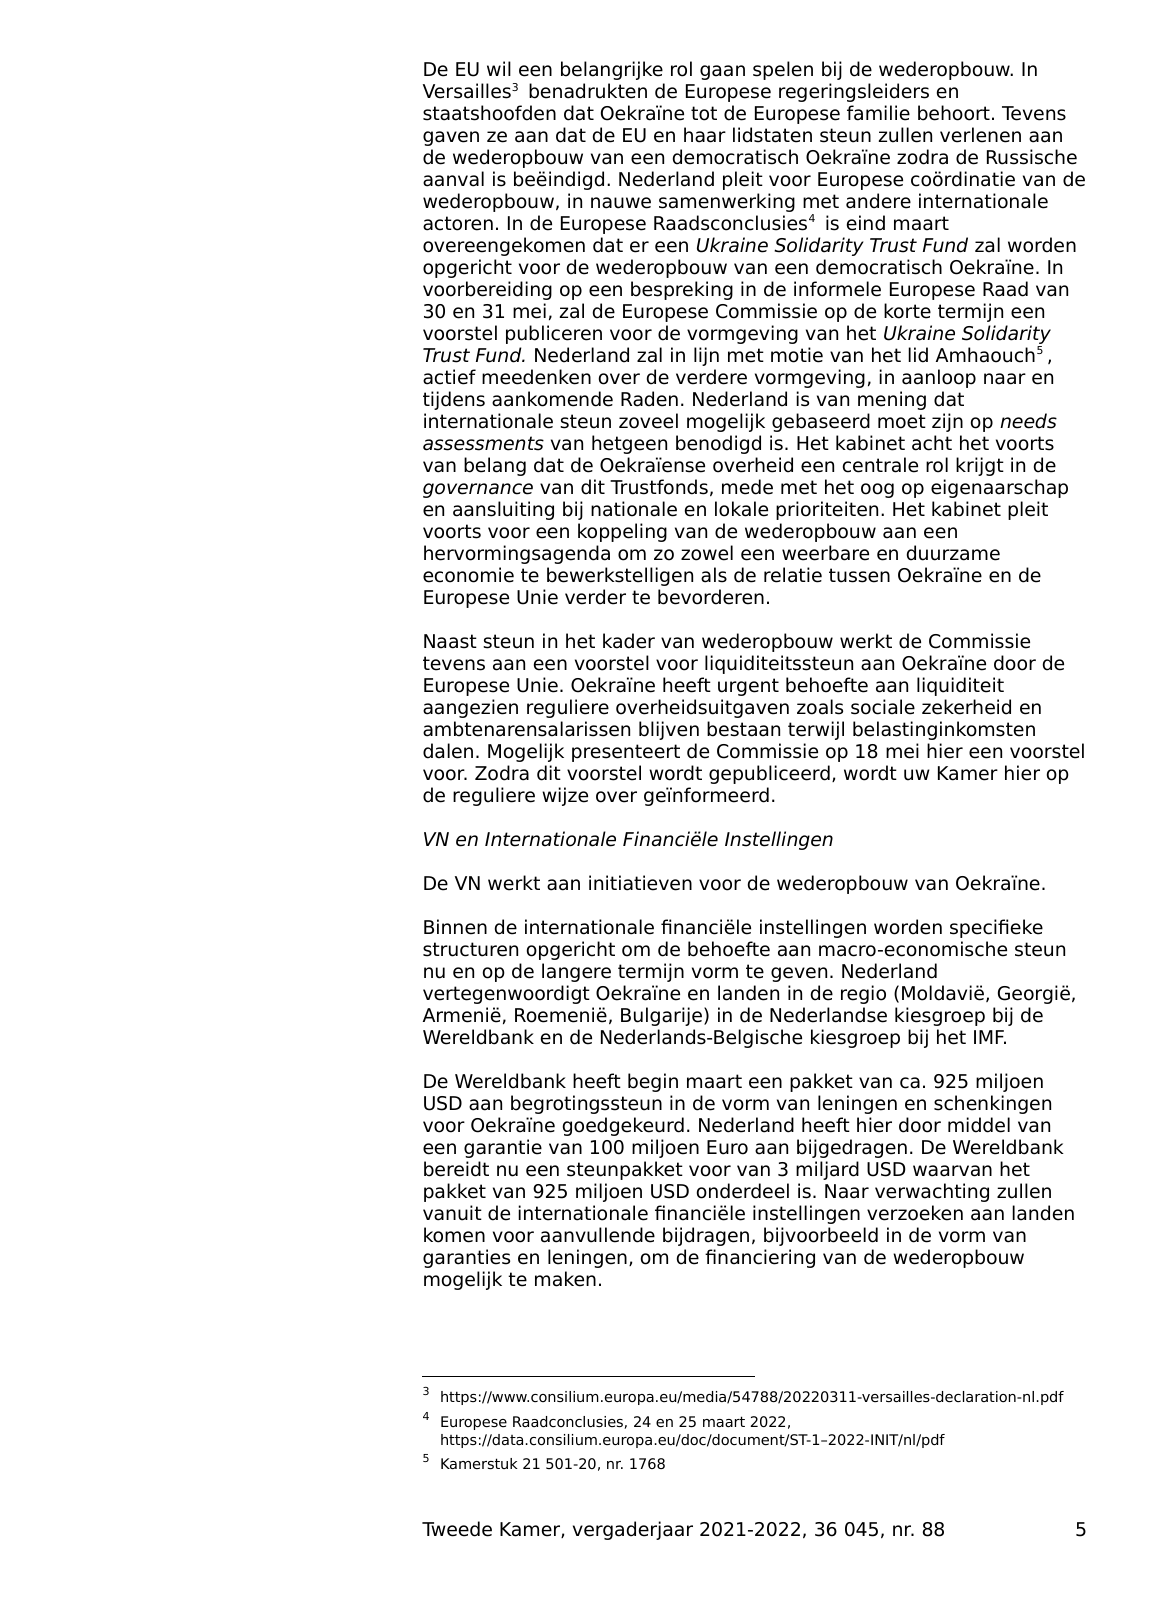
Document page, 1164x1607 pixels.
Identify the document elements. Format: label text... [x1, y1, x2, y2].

text De VN werkt aan initiatieven voor de wederopbouw van Oekraïne. [422, 873, 1087, 895]
subtitle VN en Internationale Financiële Instellingen [422, 829, 1087, 851]
text Kamerstuk 21 501-20, nr. 1768 [422, 1452, 1087, 1474]
text https://www.consilium.europa.eu/media/54788/20220311-versailles-declaration-nl.pdf [422, 1385, 1087, 1407]
text Europese Raadconclusies, 24 en 25 maart 2022, https://data.consilium.europa.eu/doc/document/ST-1–2022-INIT/nl/pdf [422, 1410, 1087, 1449]
text Binnen de internationale financiële instellingen worden specifieke structuren opgericht om de behoefte aan macro-economische steun nu en op de langere termijn vorm te geven. Nederland vertegenwoordigt Oekraïne en landen in de regio (Moldavië, Georgië, Armenië, Roemenië, Bulgarije) in de Nederlandse kiesgroep bij de Wereldbank en de Nederlands-Belgische kiesgroep bij het IMF. [422, 917, 1087, 1049]
text Naast steun in het kader van wederopbouw werkt de Commissie tevens aan een voorstel voor liquiditeitssteun aan Oekraïne door de Europese Unie. Oekraïne heeft urgent behoefte aan liquiditeit aangezien reguliere overheidsuitgaven zoals sociale zekerheid en ambtenarensalarissen blijven bestaan terwijl belastinginkomsten dalen. Mogelijk presenteert de Commissie op 18 mei hier een voorstel voor. Zodra dit voorstel wordt gepubliceerd, wordt uw Kamer hier op de reguliere wijze over geïnformeerd. [422, 631, 1087, 807]
text De EU wil een belangrijke rol gaan spelen bij de wederopbouw. In Versailles benadrukten de Europese regeringsleiders en staatshoofden dat Oekraïne tot de Europese familie behoort. Tevens gaven ze aan dat de EU en haar lidstaten steun zullen verlenen aan de wederopbouw van een democratisch Oekraïne zodra de Russische aanval is beëindigd. Nederland pleit voor Europese coördinatie van de wederopbouw, in nauwe samenwerking met andere internationale actoren. In de Europese Raadsconclusies is eind maart overeengekomen dat er een Ukraine Solidarity Trust Fund zal worden opgericht voor de wederopbouw van een democratisch Oekraïne. In voorbereiding op een bespreking in de informele Europese Raad van 30 en 31 mei, zal de Europese Commissie op de korte termijn een voorstel publiceren voor de vormgeving van het Ukraine Solidarity Trust Fund. Nederland zal in lijn met motie van het lid Amhaouch, actief meedenken over de verdere vormgeving, in aanloop naar en tijdens aankomende Raden. Nederland is van mening dat internationale steun zoveel mogelijk gebaseerd moet zijn op needs assessments van hetgeen benodigd is. Het kabinet acht het voorts van belang dat de Oekraïense overheid een centrale rol krijgt in de governance van dit Trustfonds, mede met het oog op eigenaarschap en aansluiting bij nationale en lokale prioriteiten. Het kabinet pleit voorts voor een koppeling van de wederopbouw aan een hervormingsagenda om zo zowel een weerbare en duurzame economie te bewerkstelligen als de relatie tussen Oekraïne en de Europese Unie verder te bevorderen. [422, 59, 1087, 608]
text De Wereldbank heeft begin maart een pakket van ca. 925 miljoen USD aan begrotingssteun in de vorm van leningen en schenkingen voor Oekraïne goedgekeurd. Nederland heeft hier door middel van een garantie van 100 miljoen Euro aan bijgedragen. De Wereldbank bereidt nu een steunpakket voor van 3 miljard USD waarvan het pakket van 925 miljoen USD onderdeel is. Naar verwachting zullen vanuit de internationale financiële instellingen verzoeken aan landen komen voor aanvullende bijdragen, bijvoorbeeld in de vorm van garanties en leningen, om de financiering van de wederopbouw mogelijk te maken. [422, 1071, 1087, 1291]
